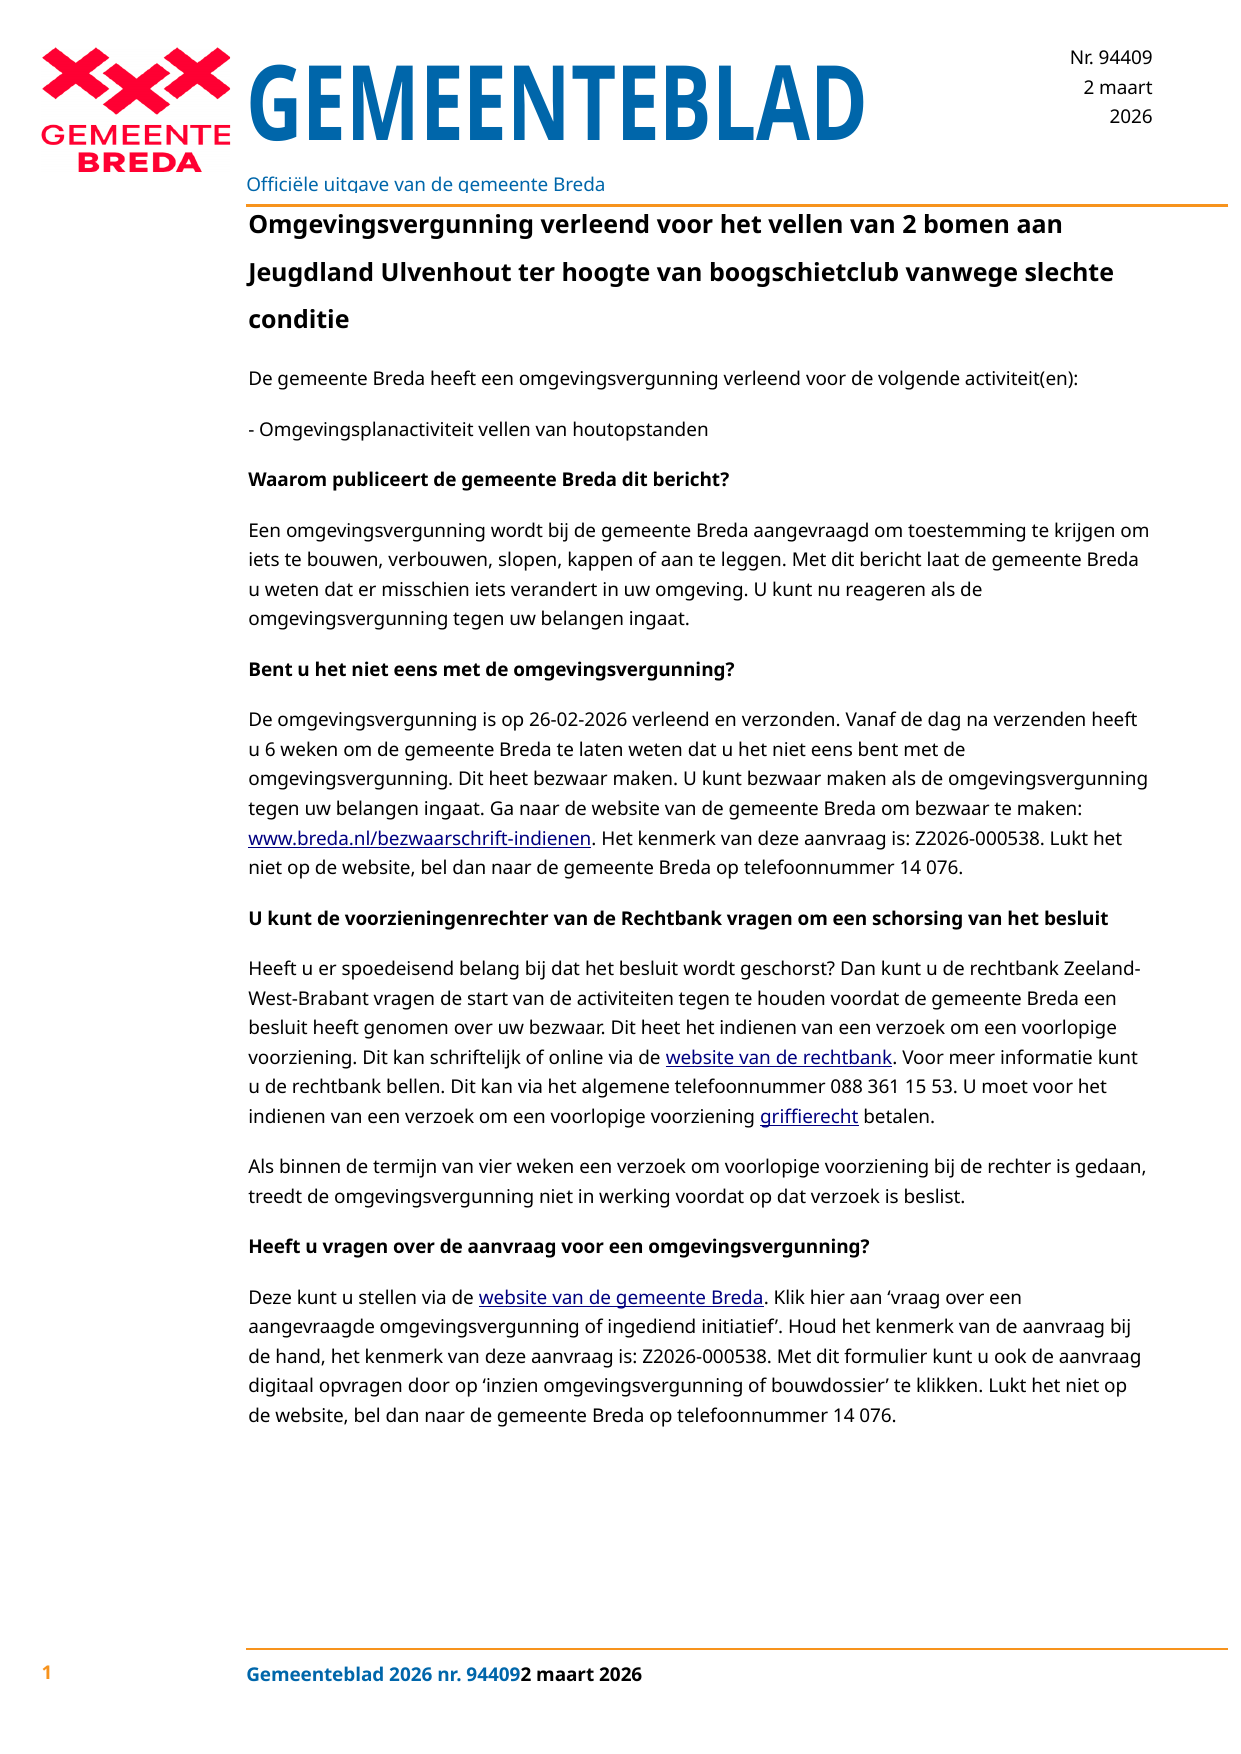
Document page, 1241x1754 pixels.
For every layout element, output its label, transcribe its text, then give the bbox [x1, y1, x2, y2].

text Deze kunt u stellen via de website van de gemeente Breda. Klik hier aan ‘vraag over een aangevraagde omgevingsvergunning of ingediend initiatief’. Houd het kenmerk van de aanvraag bij de hand, het kenmerk van deze aanvraag is: Z2026-000538. Met dit formulier kunt u ook de aanvraag digitaal opvragen door op ‘inzien omgevingsvergunning of bouwdossier’ te klikken. Lukt het niet op de website, bel dan naar de gemeente Breda op telefoonnummer 14 076. [248, 1284, 1152, 1428]
text - Omgevingsplanactiviteit vellen van houtopstanden [248, 416, 1152, 442]
text De omgevingsvergunning is op 26-02-2026 verleend en verzonden. Vanaf de dag na verzenden heeft u 6 weken om de gemeente Breda te laten weten dat u het niet eens bent met de omgevingsvergunning. Dit heet bezwaar maken. U kunt bezwaar maken als de omgevingsvergunning tegen uw belangen ingaat. Ga naar de website van de gemeente Breda om bezwaar te maken: www.breda.nl/bezwaarschrift-indienen. Het kenmerk van deze aanvraag is: Z2026-000538. Lukt het niet op de website, bel dan naar de gemeente Breda op telefoonnummer 14 076. [248, 706, 1152, 880]
text Omgevingsvergunning verleend voor het vellen van 2 bomen aan Jeugdland Ulvenhout ter hoogte van boogschietclub vanwege slechte conditie [248, 207, 1152, 336]
text Heeft u vragen over de aanvraag voor een omgevingsvergunning? [248, 1233, 1152, 1259]
text Bent u het niet eens met de omgevingsvergunning? [248, 656, 1152, 682]
text Waarom publiceert de gemeente Breda dit bericht? [248, 466, 1152, 492]
text Heeft u er spoedeisend belang bij dat het besluit wordt geschorst? Dan kunt u de rechtbank Zeeland-West-Brabant vragen de start van de activiteiten tegen te houden voordat de gemeente Breda een besluit heeft genomen over uw bezwaar. Dit heet het indienen van een verzoek om een voorlopige voorziening. Dit kan schriftelijk of online via de website van de rechtbank. Voor meer informatie kunt u de rechtbank bellen. Dit kan via het algemene telefoonnummer 088 361 15 53. U moet voor het indienen van een verzoek om een voorlopige voorziening griffierecht betalen. [248, 955, 1152, 1129]
text De gemeente Breda heeft een omgevingsvergunning verleend voor de volgende activiteit(en): [248, 366, 1152, 391]
text Als binnen de termijn van vier weken een verzoek om voorlopige voorziening bij de rechter is gedaan, treedt de omgevingsvergunning niet in werking voordat op dat verzoek is beslist. [248, 1153, 1152, 1209]
picture [41, 47, 231, 172]
text Een omgevingsvergunning wordt bij de gemeente Breda aangevraagd om toestemming te krijgen om iets te bouwen, verbouwen, slopen, kappen of aan te leggen. Met dit bericht laat de gemeente Breda u weten dat er misschien iets verandert in uw omgeving. U kunt nu reageren als de omgevingsvergunning tegen uw belangen ingaat. [248, 517, 1152, 631]
text U kunt de voorzieningenrechter van de Rechtbank vragen om een schorsing van het besluit [248, 905, 1152, 930]
